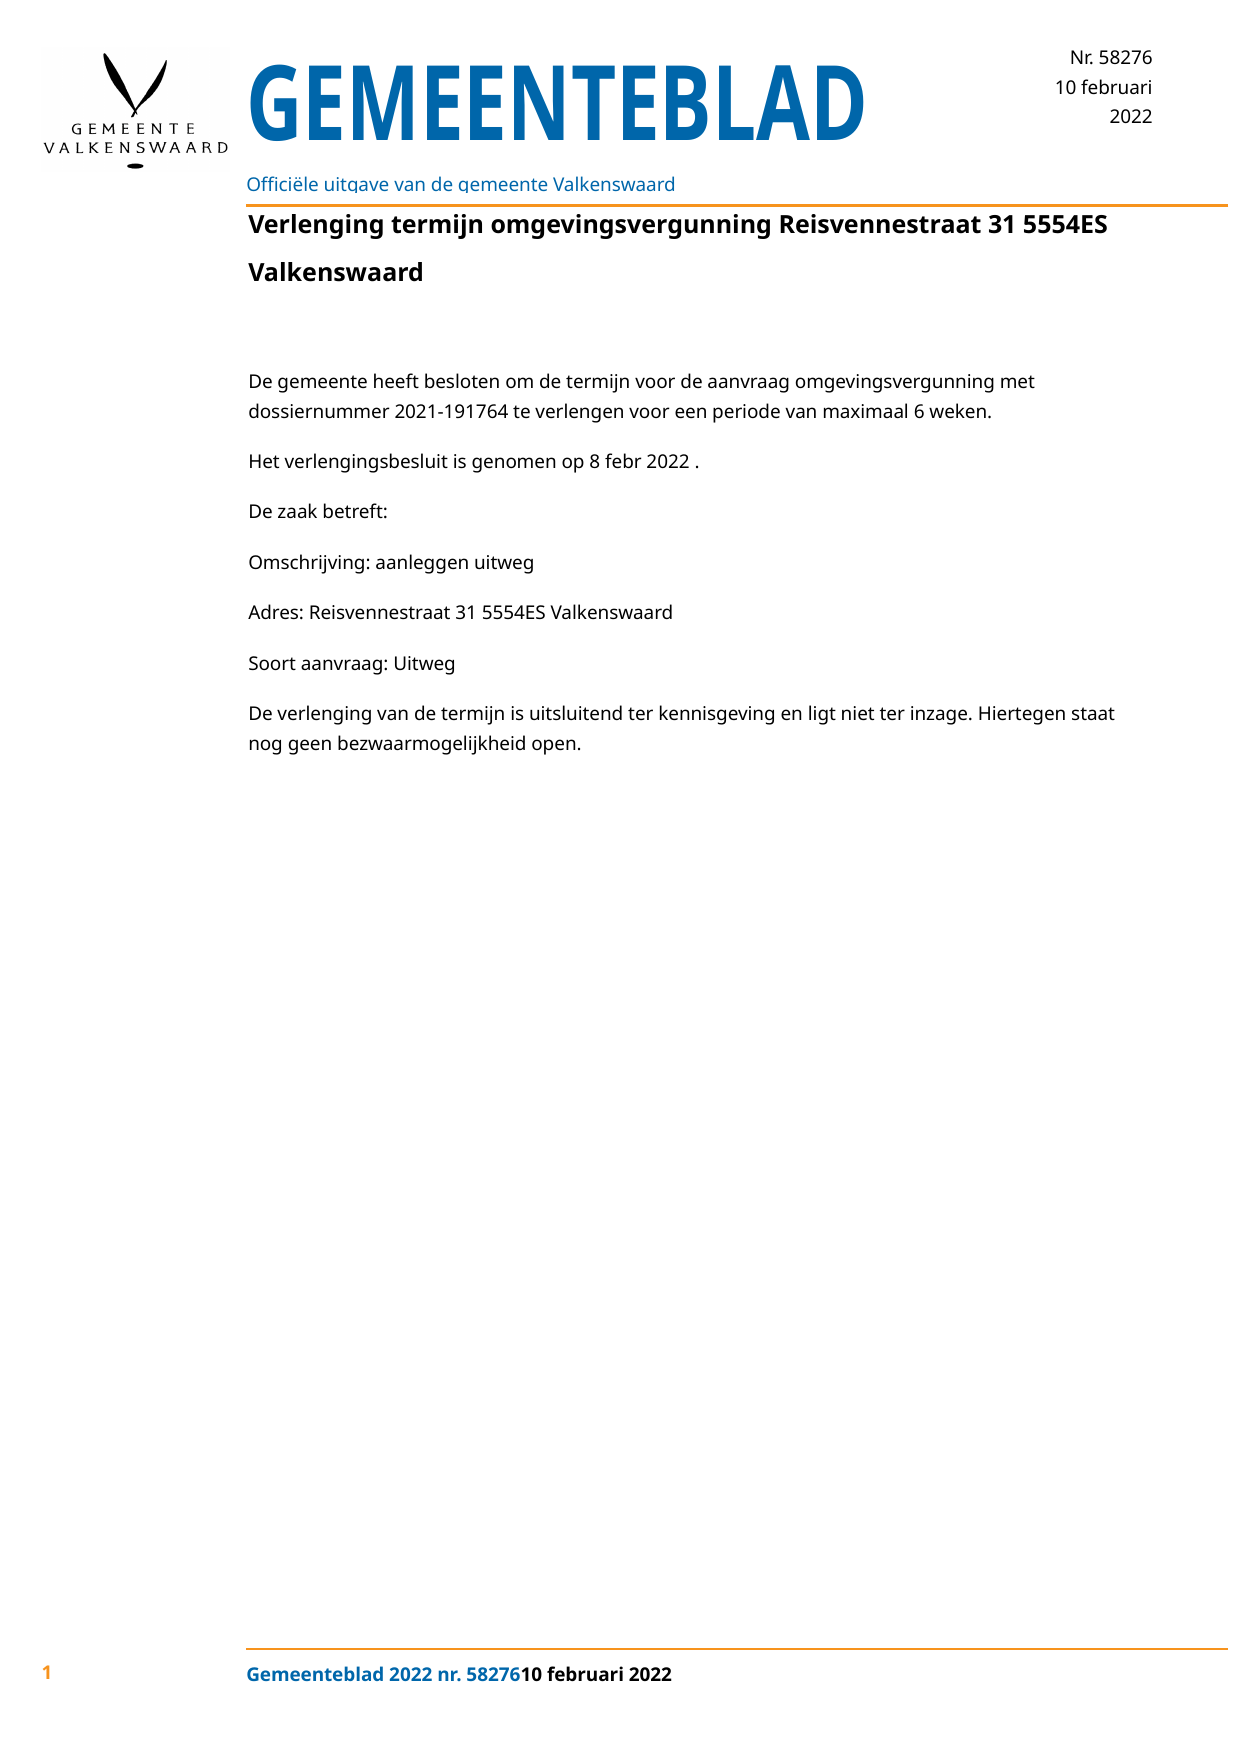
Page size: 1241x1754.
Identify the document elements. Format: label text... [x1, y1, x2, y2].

text De gemeente heeft besloten om de termijn voor de aanvraag omgevingsvergunning met dossiernummer 2021-191764 te verlengen voor een periode van maximaal 6 weken. [248, 368, 1152, 424]
text De zaak betreft: [248, 499, 1152, 524]
picture [41, 47, 231, 172]
text Adres: Reisvennestraat 31 5554ES Valkenswaard [248, 599, 1152, 625]
text De verlenging van de termijn is uitsluitend ter kennisgeving en ligt niet ter inzage. Hiertegen staat nog geen bezwaarmogelijkheid open. [248, 700, 1152, 756]
text Verlenging termijn omgevingsvergunning Reisvennestraat 31 5554ES Valkenswaard [248, 207, 1152, 288]
text Soort aanvraag: Uitweg [248, 650, 1152, 676]
text Het verlengingsbesluit is genomen op 8 febr 2022 . [248, 448, 1152, 474]
text Omschrijving: aanleggen uitweg [248, 549, 1152, 575]
